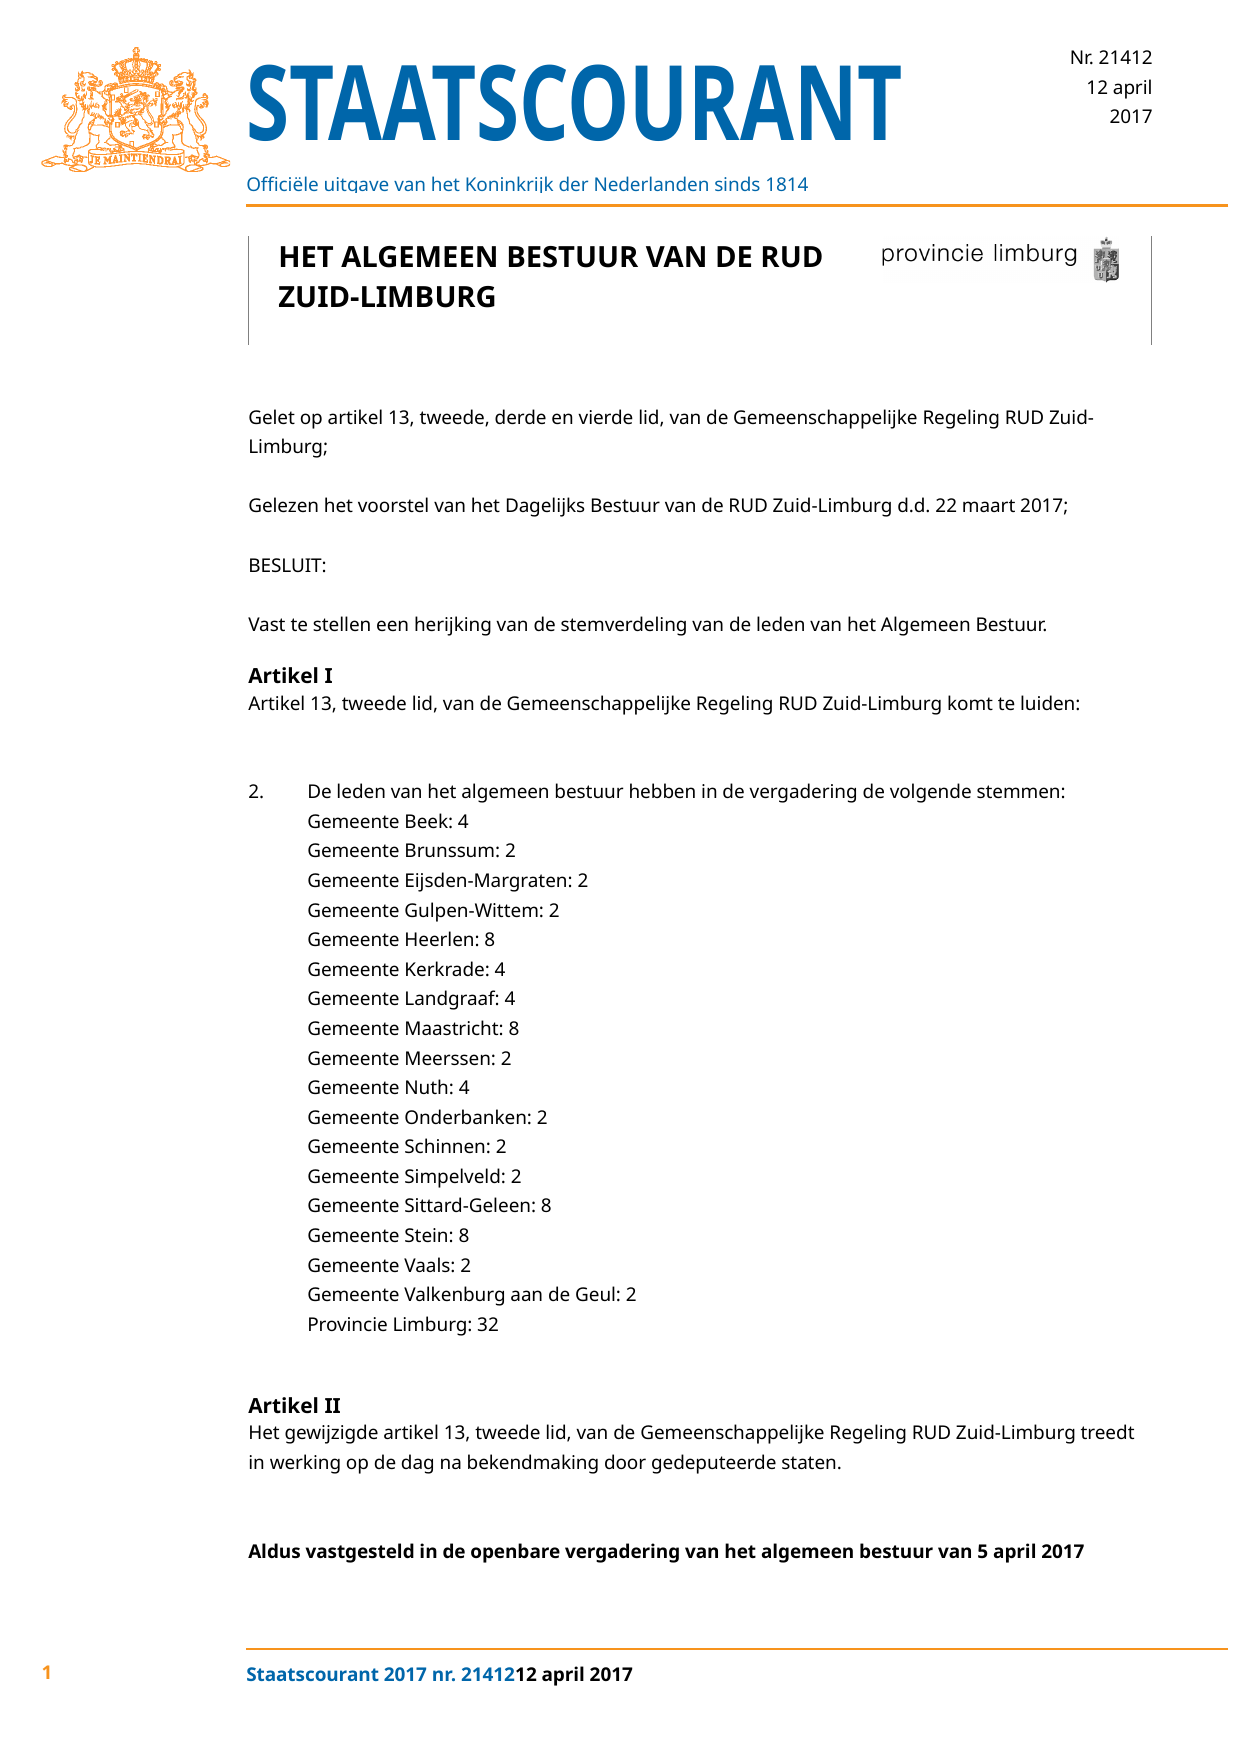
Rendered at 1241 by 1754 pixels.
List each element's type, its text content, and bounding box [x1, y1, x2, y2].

list Gemeente Kerkrade: 4 [248, 956, 1152, 982]
list Gemeente Vaals: 2 [248, 1252, 1152, 1278]
list Gemeente Sittard-Geleen: 8 [248, 1193, 1152, 1218]
list Gemeente Schinnen: 2 [248, 1133, 1152, 1159]
text Aldus vastgesteld in de openbare vergadering van het algemeen bestuur van 5 april 2017 [248, 1538, 1152, 1563]
picture [882, 236, 1119, 283]
list Gemeente Gulpen-Wittem: 2 [248, 897, 1152, 923]
text Gelet op artikel 13, tweede, derde en vierde lid, van de Gemeenschappelijke Regeling RUD Zuid-Limburg; [248, 404, 1152, 459]
list Gemeente Stein: 8 [248, 1222, 1152, 1248]
list Gemeente Heerlen: 8 [248, 926, 1152, 952]
list Gemeente Nuth: 4 [248, 1074, 1152, 1100]
text Artikel II [248, 1391, 1152, 1419]
table_header HET ALGEMEEN BESTUUR VAN DE RUD ZUID-LIMBURG [249, 236, 850, 345]
list Gemeente Onderbanken: 2 [248, 1104, 1152, 1130]
text BESLUIT: [248, 552, 1152, 577]
list De leden van het algemeen bestuur hebben in de vergadering de volgende stemmen: [248, 778, 1152, 804]
list Provincie Limburg: 32 [248, 1311, 1152, 1337]
list Gemeente Brunssum: 2 [248, 838, 1152, 863]
list Gemeente Beek: 4 [248, 808, 1152, 834]
list Gemeente Simpelveld: 2 [248, 1163, 1152, 1189]
picture [41, 47, 231, 172]
list Gemeente Meerssen: 2 [248, 1045, 1152, 1071]
text Artikel 13, tweede lid, van de Gemeenschappelijke Regeling RUD Zuid-Limburg komt te luiden: [248, 690, 1152, 716]
list Gemeente Valkenburg aan de Geul: 2 [248, 1281, 1152, 1307]
list Gemeente Maastricht: 8 [248, 1015, 1152, 1041]
list Gemeente Eijsden-Margraten: 2 [248, 867, 1152, 893]
table_header [850, 236, 1151, 345]
text Vast te stellen een herijking van de stemverdeling van de leden van het Algemeen Bestuur. [248, 611, 1152, 637]
list Gemeente Landgraaf: 4 [248, 986, 1152, 1011]
text Het gewijzigde artikel 13, tweede lid, van de Gemeenschappelijke Regeling RUD Zuid-Limburg treedt in werking op de dag na bekendmaking door gedeputeerde staten. [248, 1419, 1152, 1475]
text Gelezen het voorstel van het Dagelijks Bestuur van de RUD Zuid-Limburg d.d. 22 maart 2017; [248, 493, 1152, 518]
text Artikel I [248, 661, 1152, 690]
